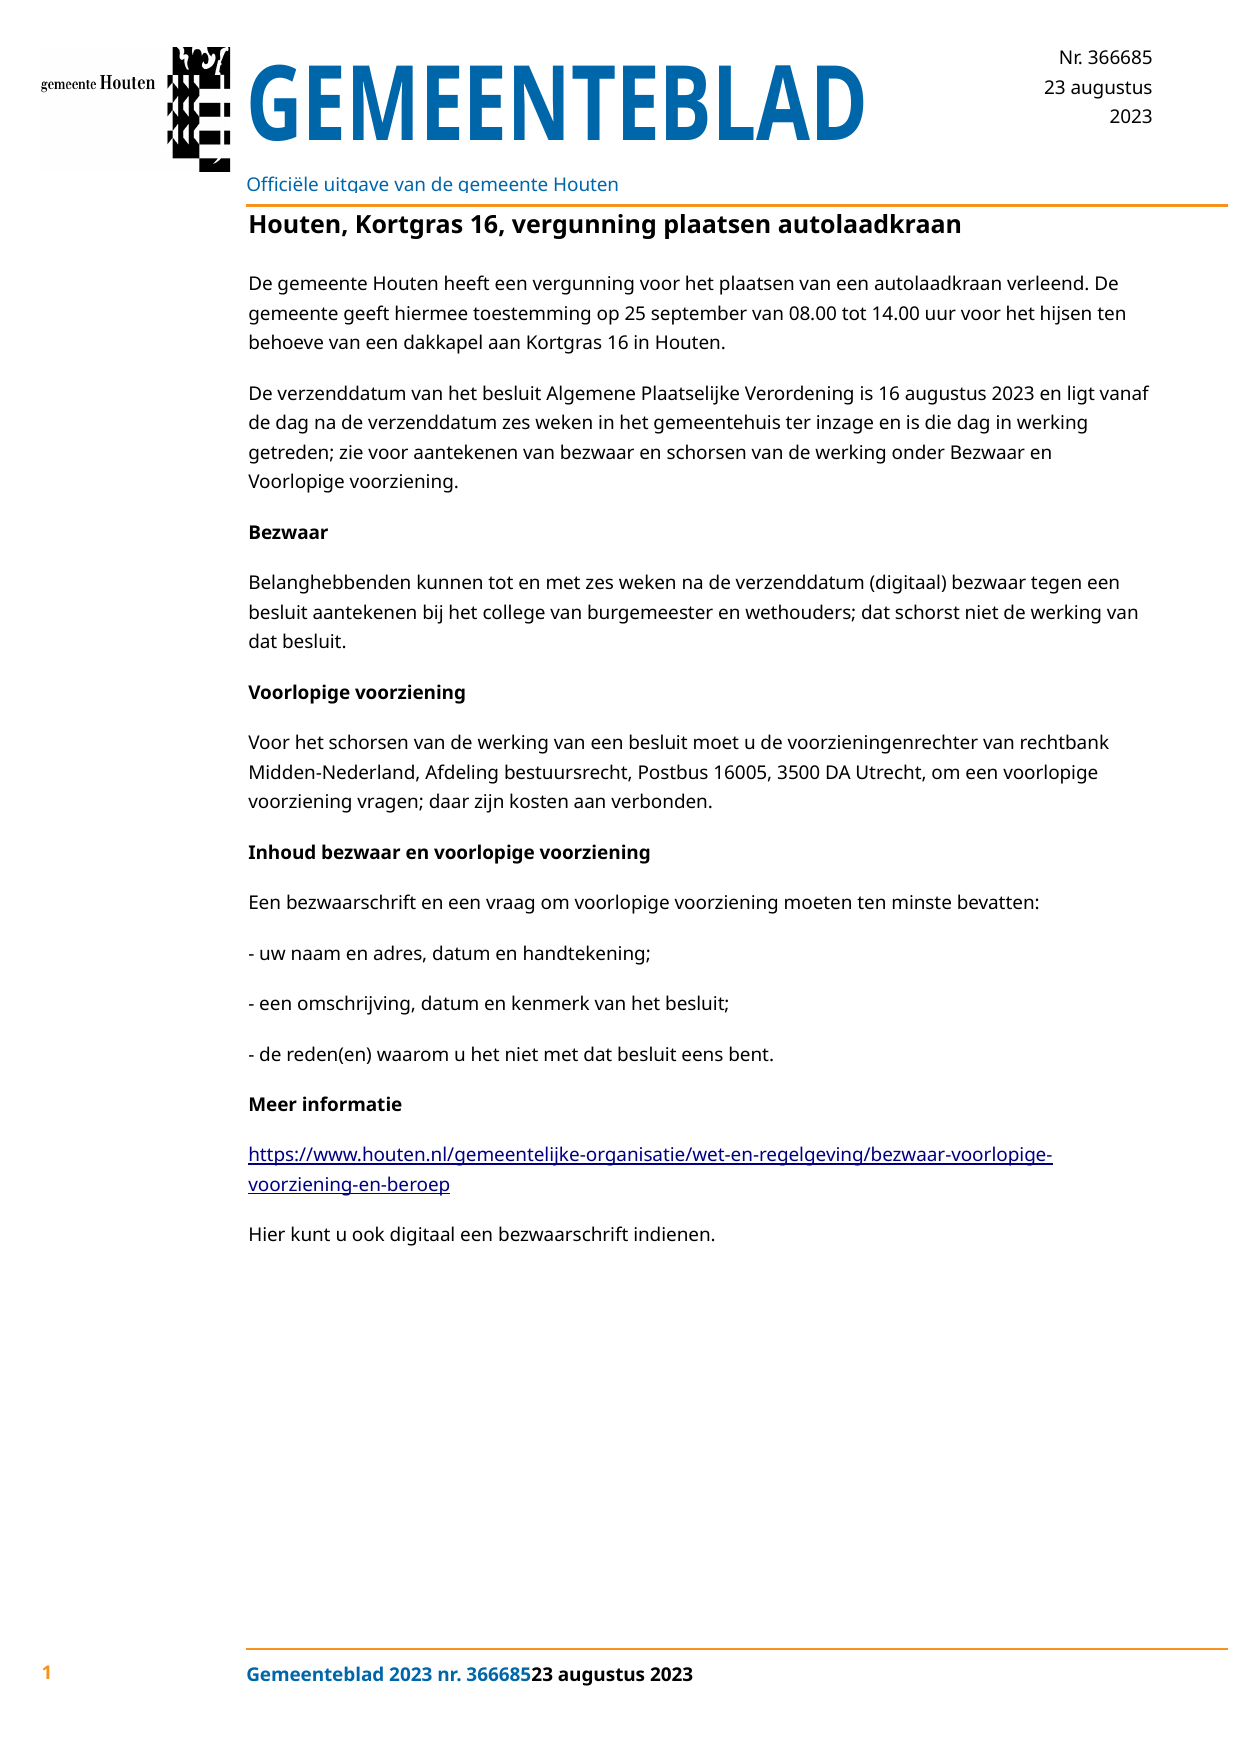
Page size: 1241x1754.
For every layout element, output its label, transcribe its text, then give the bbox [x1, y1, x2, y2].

text https://www.houten.nl/gemeentelijke-organisatie/wet-en-regelgeving/bezwaar-voorlopige-voorziening-en-beroep [248, 1142, 1152, 1197]
text Een bezwaarschrift en een vraag om voorlopige voorziening moeten ten minste bevatten: [248, 889, 1152, 915]
text - een omschrijving, datum en kenmerk van het besluit; [248, 990, 1152, 1016]
text Belanghebbenden kunnen tot en met zes weken na de verzenddatum (digitaal) bezwaar tegen een besluit aantekenen bij het college van burgemeester en wethouders; dat schorst niet de werking van dat besluit. [248, 569, 1152, 654]
text De verzenddatum van het besluit Algemene Plaatselijke Verordening is 16 augustus 2023 en ligt vanaf de dag na de verzenddatum zes weken in het gemeentehuis ter inzage en is die dag in werking getreden; zie voor aantekenen van bezwaar en schorsen van de werking onder Bezwaar en Voorlopige voorziening. [248, 380, 1152, 494]
text Voor het schorsen van de werking van een besluit moet u de voorzieningenrechter van rechtbank Midden-Nederland, Afdeling bestuursrecht, Postbus 16005, 3500 DA Utrecht, om een voorlopige voorziening vragen; daar zijn kosten aan verbonden. [248, 729, 1152, 814]
text Meer informatie [248, 1091, 1152, 1117]
text - uw naam en adres, datum en handtekening; [248, 940, 1152, 966]
text Hier kunt u ook digitaal een bezwaarschrift indienen. [248, 1222, 1152, 1247]
text Bezwaar [248, 519, 1152, 545]
picture [41, 47, 231, 172]
text - de reden(en) waarom u het niet met dat besluit eens bent. [248, 1041, 1152, 1066]
text Houten, Kortgras 16, vergunning plaatsen autolaadkraan [248, 207, 1152, 241]
text De gemeente Houten heeft een vergunning voor het plaatsen van een autolaadkraan verleend. De gemeente geeft hiermee toestemming op 25 september van 08.00 tot 14.00 uur voor het hijsen ten behoeve van een dakkapel aan Kortgras 16 in Houten. [248, 270, 1152, 355]
text Inhoud bezwaar en voorlopige voorziening [248, 839, 1152, 865]
text Voorlopige voorziening [248, 679, 1152, 705]
